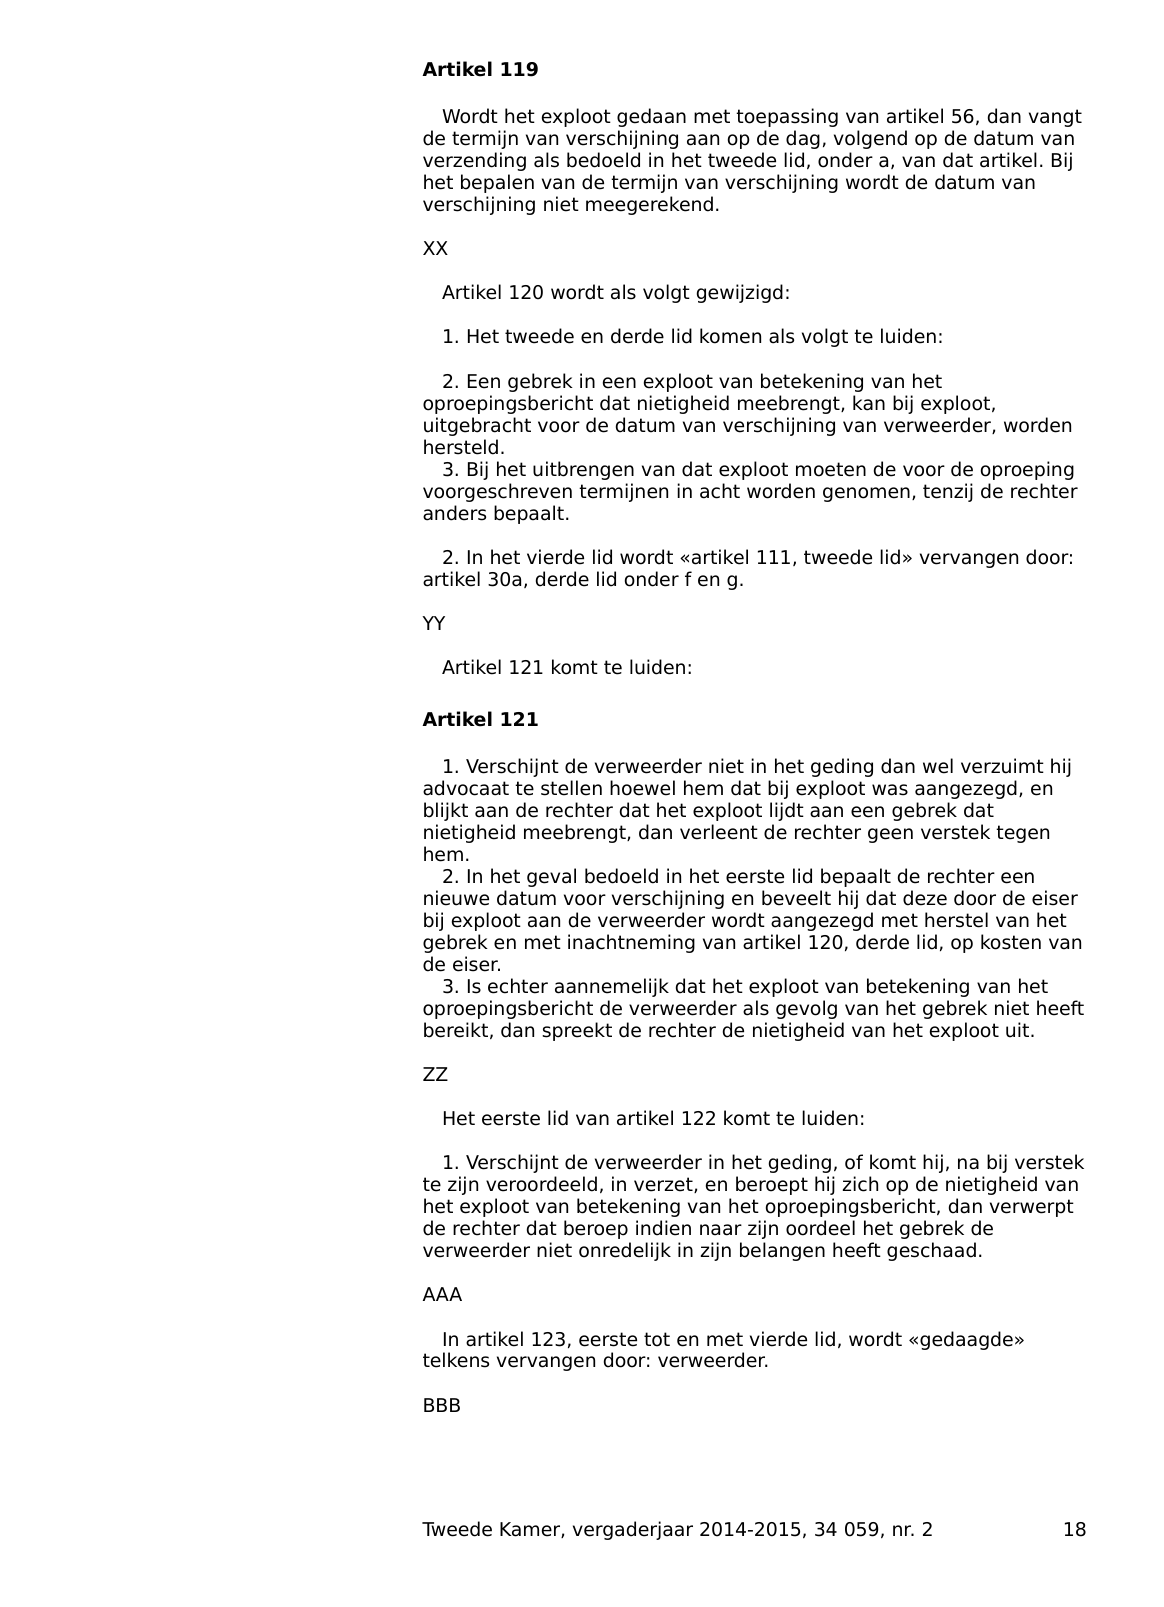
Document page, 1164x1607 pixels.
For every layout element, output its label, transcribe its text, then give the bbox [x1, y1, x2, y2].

subtitle Artikel 119 [422, 59, 1087, 81]
text YY [422, 613, 1087, 635]
text 1. Verschijnt de verweerder in het geding, of komt hij, na bij verstek te zijn veroordeeld, in verzet, en beroept hij zich op de nietigheid van het exploot van betekening van het oproepingsbericht, dan verwerpt de rechter dat beroep indien naar zijn oordeel het gebrek de verweerder niet onredelijk in zijn belangen heeft geschaad. [422, 1152, 1087, 1262]
text 1. Het tweede en derde lid komen als volgt te luiden: [422, 326, 1087, 348]
text 1. Verschijnt de verweerder niet in het geding dan wel verzuimt hij advocaat te stellen hoewel hem dat bij exploot was aangezegd, en blijkt aan de rechter dat het exploot lijdt aan een gebrek dat nietigheid meebrengt, dan verleent de rechter geen verstek tegen hem. [422, 756, 1087, 866]
text 2. In het vierde lid wordt «artikel 111, tweede lid» vervangen door: artikel 30a, derde lid onder f en g. [422, 547, 1087, 591]
subtitle Artikel 121 [422, 709, 1087, 731]
text AAA [422, 1284, 1087, 1306]
text 2. In het geval bedoeld in het eerste lid bepaalt de rechter een nieuwe datum voor verschijning en beveelt hij dat deze door de eiser bij exploot aan de verweerder wordt aangezegd met herstel van het gebrek en met inachtneming van artikel 120, derde lid, op kosten van de eiser. [422, 866, 1087, 976]
text Wordt het exploot gedaan met toepassing van artikel 56, dan vangt de termijn van verschijning aan op de dag, volgend op de datum van verzending als bedoeld in het tweede lid, onder a, van dat artikel. Bij het bepalen van de termijn van verschijning wordt de datum van verschijning niet meegerekend. [422, 106, 1087, 216]
text In artikel 123, eerste tot en met vierde lid, wordt «gedaagde» telkens vervangen door: verweerder. [422, 1328, 1087, 1372]
text 3. Is echter aannemelijk dat het exploot van betekening van het oproepingsbericht de verweerder als gevolg van het gebrek niet heeft bereikt, dan spreekt de rechter de nietigheid van het exploot uit. [422, 976, 1087, 1042]
text Het eerste lid van artikel 122 komt te luiden: [422, 1108, 1087, 1130]
text 3. Bij het uitbrengen van dat exploot moeten de voor de oproeping voorgeschreven termijnen in acht worden genomen, tenzij de rechter anders bepaalt. [422, 458, 1087, 524]
text 2. Een gebrek in een exploot van betekening van het oproepingsbericht dat nietigheid meebrengt, kan bij exploot, uitgebracht voor de datum van verschijning van verweerder, worden hersteld. [422, 371, 1087, 458]
text ZZ [422, 1064, 1087, 1086]
text Artikel 121 komt te luiden: [422, 657, 1087, 679]
text Artikel 120 wordt als volgt gewijzigd: [422, 282, 1087, 304]
text XX [422, 238, 1087, 260]
text BBB [422, 1394, 1087, 1417]
